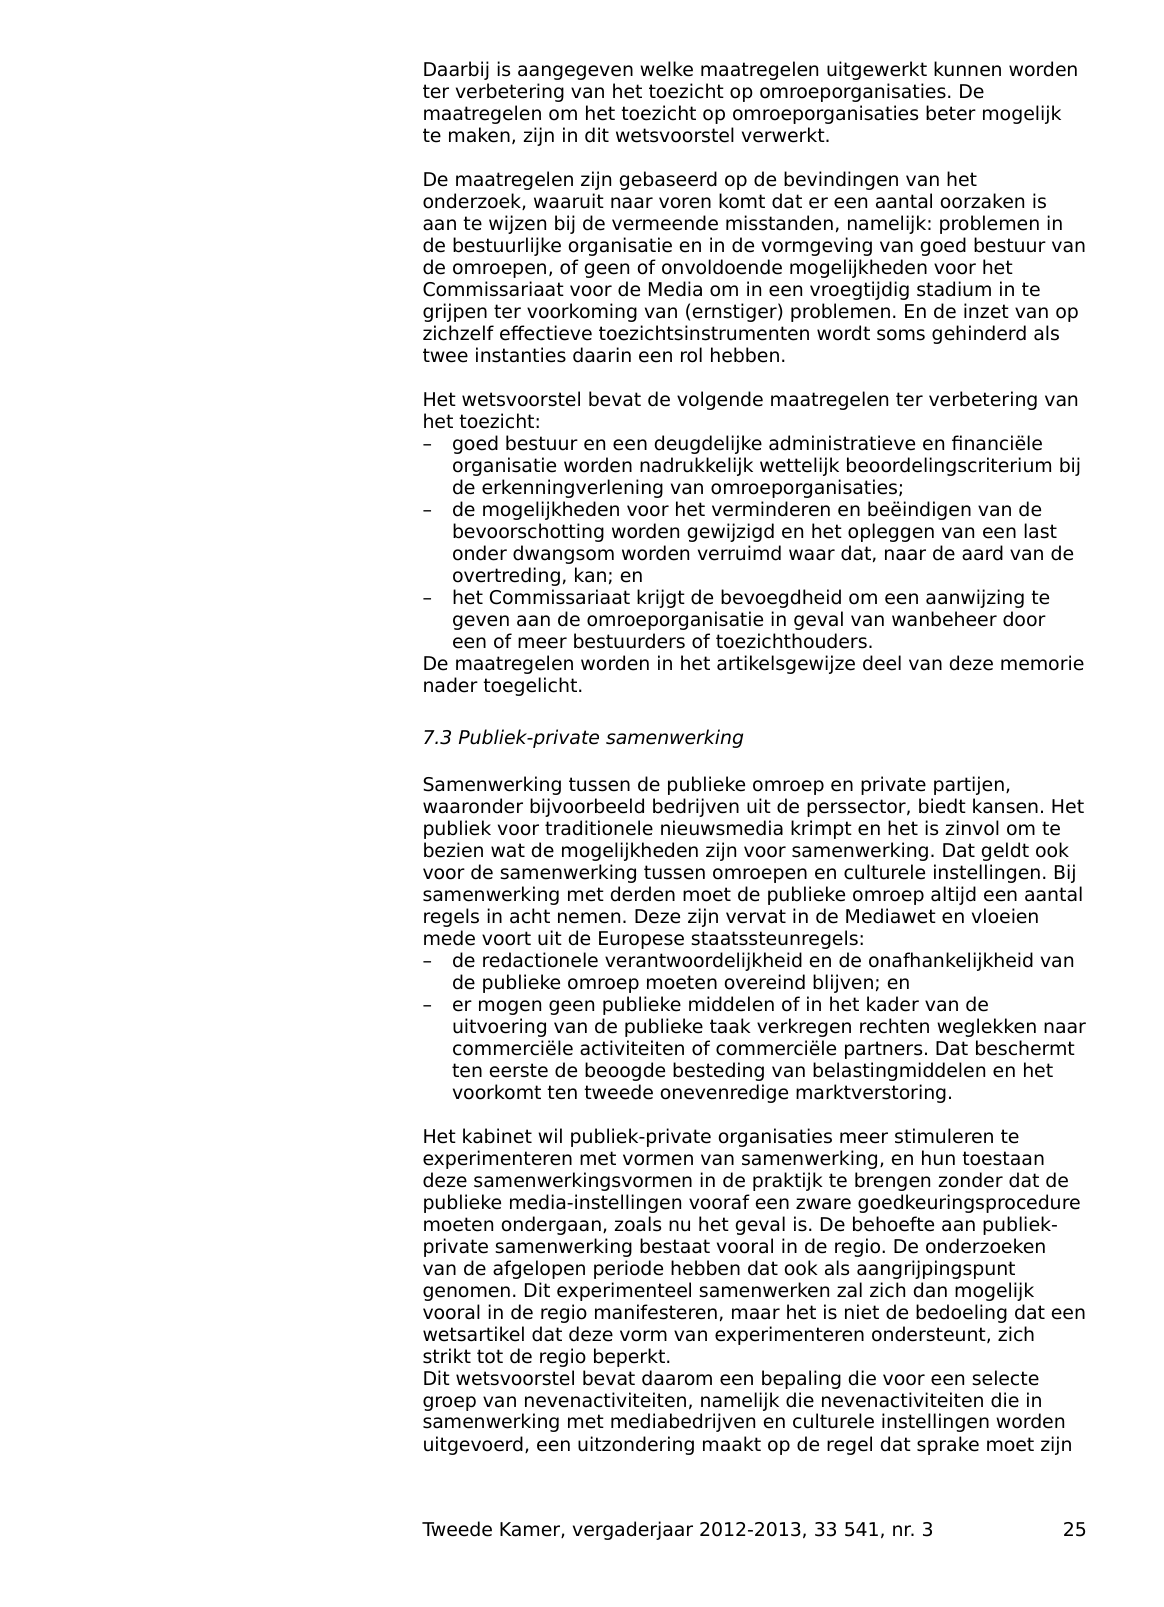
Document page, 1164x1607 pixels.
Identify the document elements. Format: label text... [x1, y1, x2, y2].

text Samenwerking tussen de publieke omroep en private partijen, waaronder bijvoorbeeld bedrijven uit de perssector, biedt kansen. Het publiek voor traditionele nieuwsmedia krimpt en het is zinvol om te bezien wat de mogelijkheden zijn voor samenwerking. Dat geldt ook voor de samenwerking tussen omroepen en culturele instellingen. Bij samenwerking met derden moet de publieke omroep altijd een aantal regels in acht nemen. Deze zijn vervat in de Mediawet en vloeien mede voort uit de Europese staatssteunregels: [422, 774, 1087, 950]
text – goed bestuur en een deugdelijke administratieve en financiële organisatie worden nadrukkelijk wettelijk beoordelingscriterium bij de erkenningverlening van omroeporganisaties; [422, 433, 1087, 499]
text – het Commissariaat krijgt de bevoegdheid om een aanwijzing te geven aan de omroeporganisatie in geval van wanbeheer door een of meer bestuurders of toezichthouders. [422, 587, 1087, 653]
text Het wetsvoorstel bevat de volgende maatregelen ter verbetering van het toezicht: [422, 389, 1087, 433]
text – er mogen geen publieke middelen of in het kader van de uitvoering van de publieke taak verkregen rechten weglekken naar commerciële activiteiten of commerciële partners. Dat beschermt ten eerste de beoogde besteding van belastingmiddelen en het voorkomt ten tweede onevenredige marktverstoring. [422, 994, 1087, 1103]
text Daarbij is aangegeven welke maatregelen uitgewerkt kunnen worden ter verbetering van het toezicht op omroeporganisaties. De maatregelen om het toezicht op omroeporganisaties beter mogelijk te maken, zijn in dit wetsvoorstel verwerkt. [422, 59, 1087, 147]
text – de redactionele verantwoordelijkheid en de onafhankelijkheid van de publieke omroep moeten overeind blijven; en [422, 950, 1087, 994]
text – de mogelijkheden voor het verminderen en beëindigen van de bevoorschotting worden gewijzigd en het opleggen van een last onder dwangsom worden verruimd waar dat, naar de aard van de overtreding, kan; en [422, 499, 1087, 587]
subtitle 7.3 Publiek-private samenwerking [422, 727, 1087, 749]
text Dit wetsvoorstel bevat daarom een bepaling die voor een selecte groep van nevenactiviteiten, namelijk die nevenactiviteiten die in samenwerking met mediabedrijven en culturele instellingen worden uitgevoerd, een uitzondering maakt op de regel dat sprake moet zijn [422, 1367, 1087, 1455]
text Het kabinet wil publiek-private organisaties meer stimuleren te experimenteren met vormen van samenwerking, en hun toestaan deze samenwerkingsvormen in de praktijk te brengen zonder dat de publieke media-instellingen vooraf een zware goedkeuringsprocedure moeten ondergaan, zoals nu het geval is. De behoefte aan publiek-private samenwerking bestaat vooral in de regio. De onderzoeken van de afgelopen periode hebben dat ook als aangrijpingspunt genomen. Dit experimenteel samenwerken zal zich dan mogelijk vooral in de regio manifesteren, maar het is niet de bedoeling dat een wetsartikel dat deze vorm van experimenteren ondersteunt, zich strikt tot de regio beperkt. [422, 1126, 1087, 1367]
text De maatregelen worden in het artikelsgewijze deel van deze memorie nader toegelicht. [422, 653, 1087, 697]
text De maatregelen zijn gebaseerd op de bevindingen van het onderzoek, waaruit naar voren komt dat er een aantal oorzaken is aan te wijzen bij de vermeende misstanden, namelijk: problemen in de bestuurlijke organisatie en in de vormgeving van goed bestuur van de omroepen, of geen of onvoldoende mogelijkheden voor het Commissariaat voor de Media om in een vroegtijdig stadium in te grijpen ter voorkoming van (ernstiger) problemen. En de inzet van op zichzelf effectieve toezichtsinstrumenten wordt soms gehinderd als twee instanties daarin een rol hebben. [422, 169, 1087, 367]
